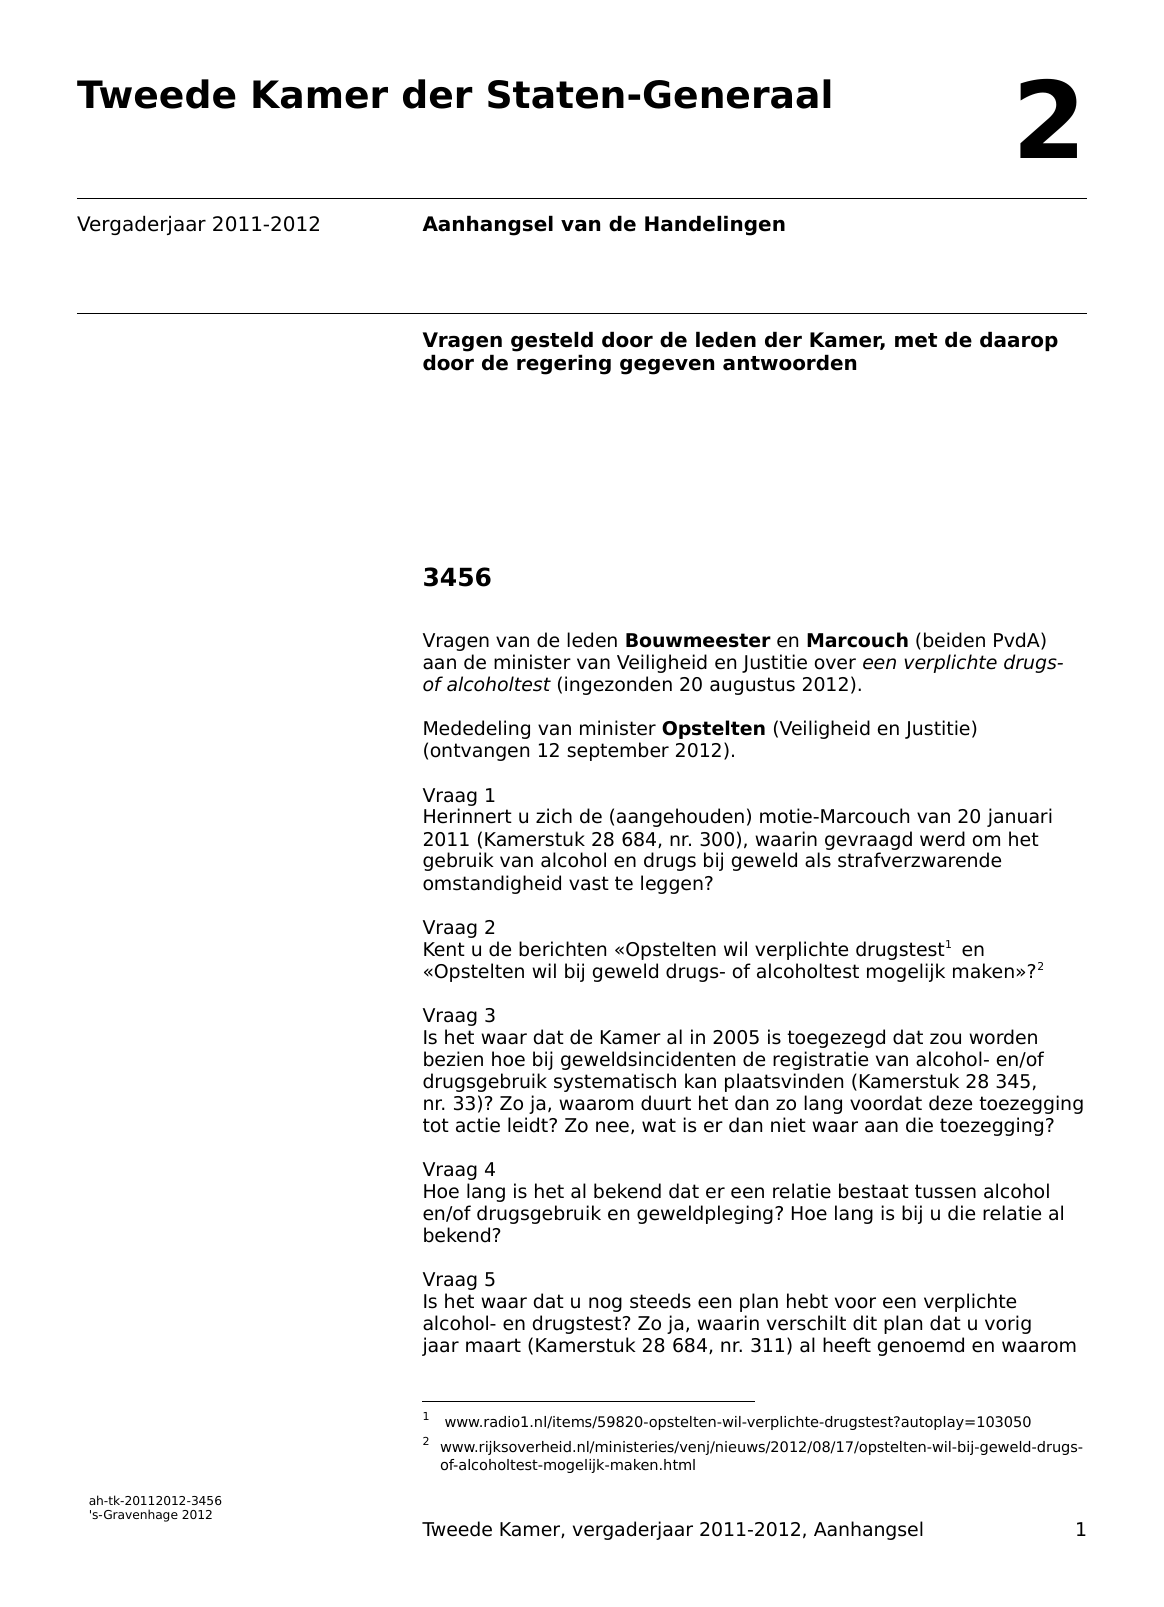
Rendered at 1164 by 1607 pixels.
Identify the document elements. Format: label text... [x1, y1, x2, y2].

text Vraag 3 [422, 1005, 1087, 1027]
text Vraag 5 [422, 1269, 1087, 1291]
text Is het waar dat de Kamer al in 2005 is toegezegd dat zou worden bezien hoe bij geweldsincidenten de registratie van alcohol- en/of drugsgebruik systematisch kan plaatsvinden (Kamerstuk 28 345, nr. 33)? Zo ja, waarom duurt het dan zo lang voordat deze toezegging tot actie leidt? Zo nee, wat is er dan niet waar aan die toezegging? [422, 1027, 1087, 1137]
text Vraag 2 [422, 917, 1087, 938]
table_cell Vragen gesteld door de leden der Kamer, met de daarop door de regering gegeven antwoorden [422, 314, 1087, 375]
text Is het waar dat u nog steeds een plan hebt voor een verplichte alcohol- en drugstest? Zo ja, waarin verschilt dit plan dat u vorig jaar maart (Kamerstuk 28 684, nr. 311) al heeft genoemd en waarom [422, 1291, 1087, 1357]
text ah-tk-20112012-3456 [88, 1494, 323, 1508]
text Mededeling van minister Opstelten (Veiligheid en Justitie) (ontvangen 12 september 2012). [422, 718, 1087, 762]
text 's-Gravenhage 2012 [88, 1508, 323, 1522]
text www.radio1.nl/items/59820-opstelten-wil-verplichte-drugstest?autoplay=103050 [422, 1410, 1087, 1432]
table_header Tweede Kamer der Staten-Generaal [77, 59, 886, 198]
table_cell Aanhangsel van de Handelingen [422, 199, 1087, 313]
text Vraag 1 [422, 784, 1087, 806]
text 3456 [422, 563, 1087, 592]
text Herinnert u zich de (aangehouden) motie-Marcouch van 20 januari 2011 (Kamerstuk 28 684, nr. 300), waarin gevraagd werd om het gebruik van alcohol en drugs bij geweld als strafverzwarende omstandigheid vast te leggen? [422, 806, 1087, 894]
text Vragen van de leden Bouwmeester en Marcouch (beiden PvdA) aan de minister van Veiligheid en Justitie over een verplichte drugs- of alcoholtest (ingezonden 20 augustus 2012). [422, 630, 1087, 696]
table_cell Vergaderjaar 2011-2012 [77, 199, 422, 313]
text Kent u de berichten «Opstelten wil verplichte drugstest en «Opstelten wil bij geweld drugs- of alcoholtest mogelijk maken»? [422, 938, 1087, 982]
text www.rijksoverheid.nl/ministeries/venj/nieuws/2012/08/17/opstelten-wil-bij-geweld-drugs-of-alcoholtest-mogelijk-maken.html [422, 1435, 1087, 1474]
text Vraag 4 [422, 1159, 1087, 1181]
table_header 2 [886, 59, 1087, 198]
table_cell [77, 314, 422, 375]
text Hoe lang is het al bekend dat er een relatie bestaat tussen alcohol en/of drugsgebruik en geweldpleging? Hoe lang is bij u die relatie al bekend? [422, 1181, 1087, 1247]
